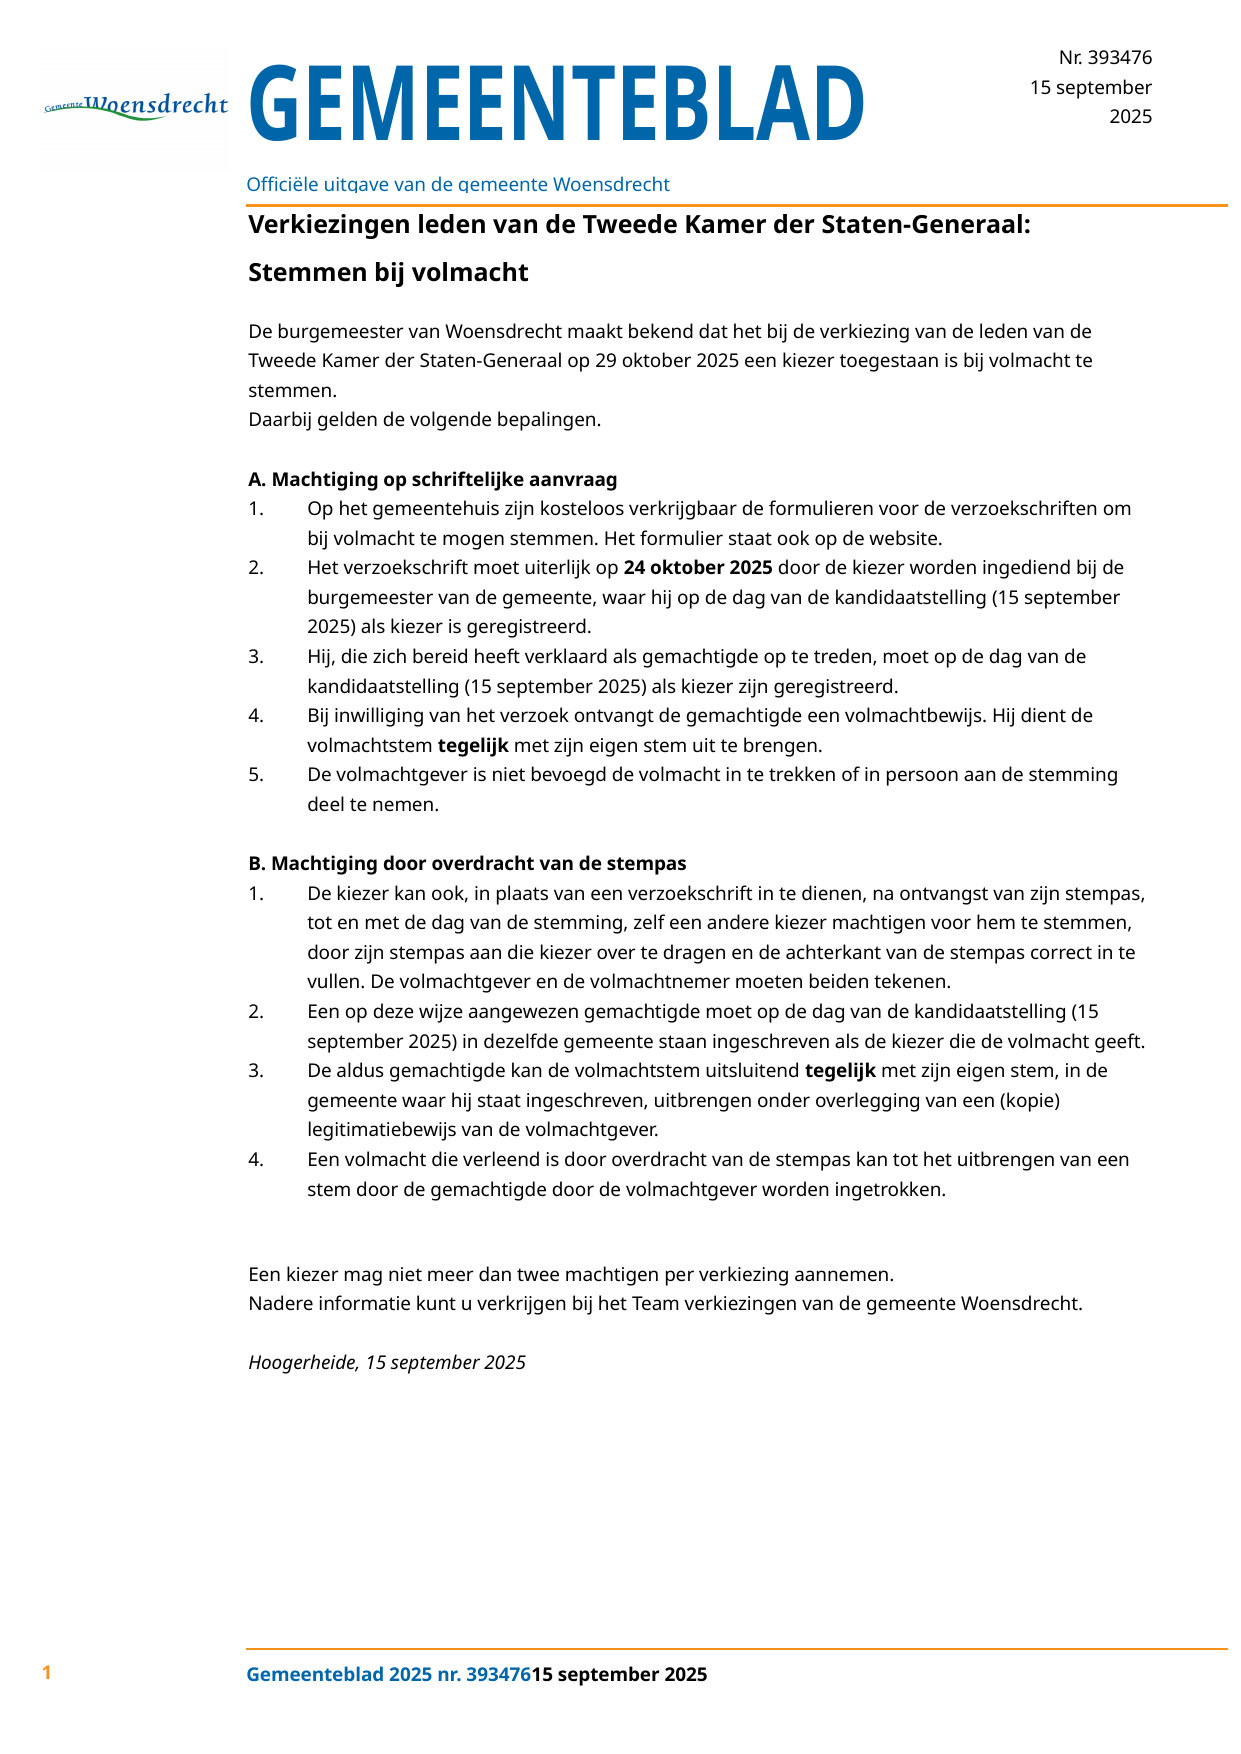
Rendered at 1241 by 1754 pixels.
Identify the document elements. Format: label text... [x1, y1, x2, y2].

list De volmachtgever is niet bevoegd de volmacht in te trekken of in persoon aan de stemming deel te nemen. [248, 762, 1152, 817]
text Een kiezer mag niet meer dan twee machtigen per verkiezing aannemen. [248, 1261, 1152, 1286]
text Hoogerheide, 15 september 2025 [248, 1349, 1152, 1375]
list Een volmacht die verleend is door overdracht van de stempas kan tot het uitbrengen van een stem door de gemachtigde door de volmachtgever worden ingetrokken. [248, 1146, 1152, 1202]
text B. Machtiging door overdracht van de stempas [248, 850, 1152, 876]
text Daarbij gelden de volgende bepalingen. [248, 407, 1152, 432]
list Het verzoekschrift moet uiterlijk op 24 oktober 2025 door de kiezer worden ingediend bij de burgemeester van de gemeente, waar hij op de dag van de kandidaatstelling (15 september 2025) als kiezer is geregistreerd. [248, 554, 1152, 639]
list Hij, die zich bereid heeft verklaard als gemachtigde op te treden, moet op de dag van de kandidaatstelling (15 september 2025) als kiezer zijn geregistreerd. [248, 643, 1152, 699]
list Een op deze wijze aangewezen gemachtigde moet op de dag van de kandidaatstelling (15 september 2025) in dezelfde gemeente staan ingeschreven als de kiezer die de volmacht geeft. [248, 998, 1152, 1054]
list De aldus gemachtigde kan de volmachtstem uitsluitend tegelijk met zijn eigen stem, in de gemeente waar hij staat ingeschreven, uitbrengen onder overlegging van een (kopie) legitimatiebewijs van de volmachtgever. [248, 1057, 1152, 1142]
list Bij inwilliging van het verzoek ontvangt de gemachtigde een volmachtbewijs. Hij dient de volmachtstem tegelijk met zijn eigen stem uit te brengen. [248, 702, 1152, 758]
text Nadere informatie kunt u verkrijgen bij het Team verkiezingen van de gemeente Woensdrecht. [248, 1290, 1152, 1316]
text De burgemeester van Woensdrecht maakt bekend dat het bij de verkiezing van de leden van de Tweede Kamer der Staten-Generaal op 29 oktober 2025 een kiezer toegestaan is bij volmacht te stemmen. [248, 318, 1152, 403]
text Verkiezingen leden van de Tweede Kamer der Staten-Generaal: Stemmen bij volmacht [248, 207, 1152, 288]
text A. Machtiging op schriftelijke aanvraag [248, 466, 1152, 492]
list De kiezer kan ook, in plaats van een verzoekschrift in te dienen, na ontvangst van zijn stempas, tot en met de dag van de stemming, zelf een andere kiezer machtigen voor hem te stemmen, door zijn stempas aan die kiezer over te dragen en de achterkant van de stempas correct in te vullen. De volmachtgever en de volmachtnemer moeten beiden tekenen. [248, 880, 1152, 994]
list Op het gemeentehuis zijn kosteloos verkrijgbaar de formulieren voor de verzoekschriften om bij volmacht te mogen stemmen. Het formulier staat ook op de website. [248, 495, 1152, 551]
picture [41, 47, 231, 172]
